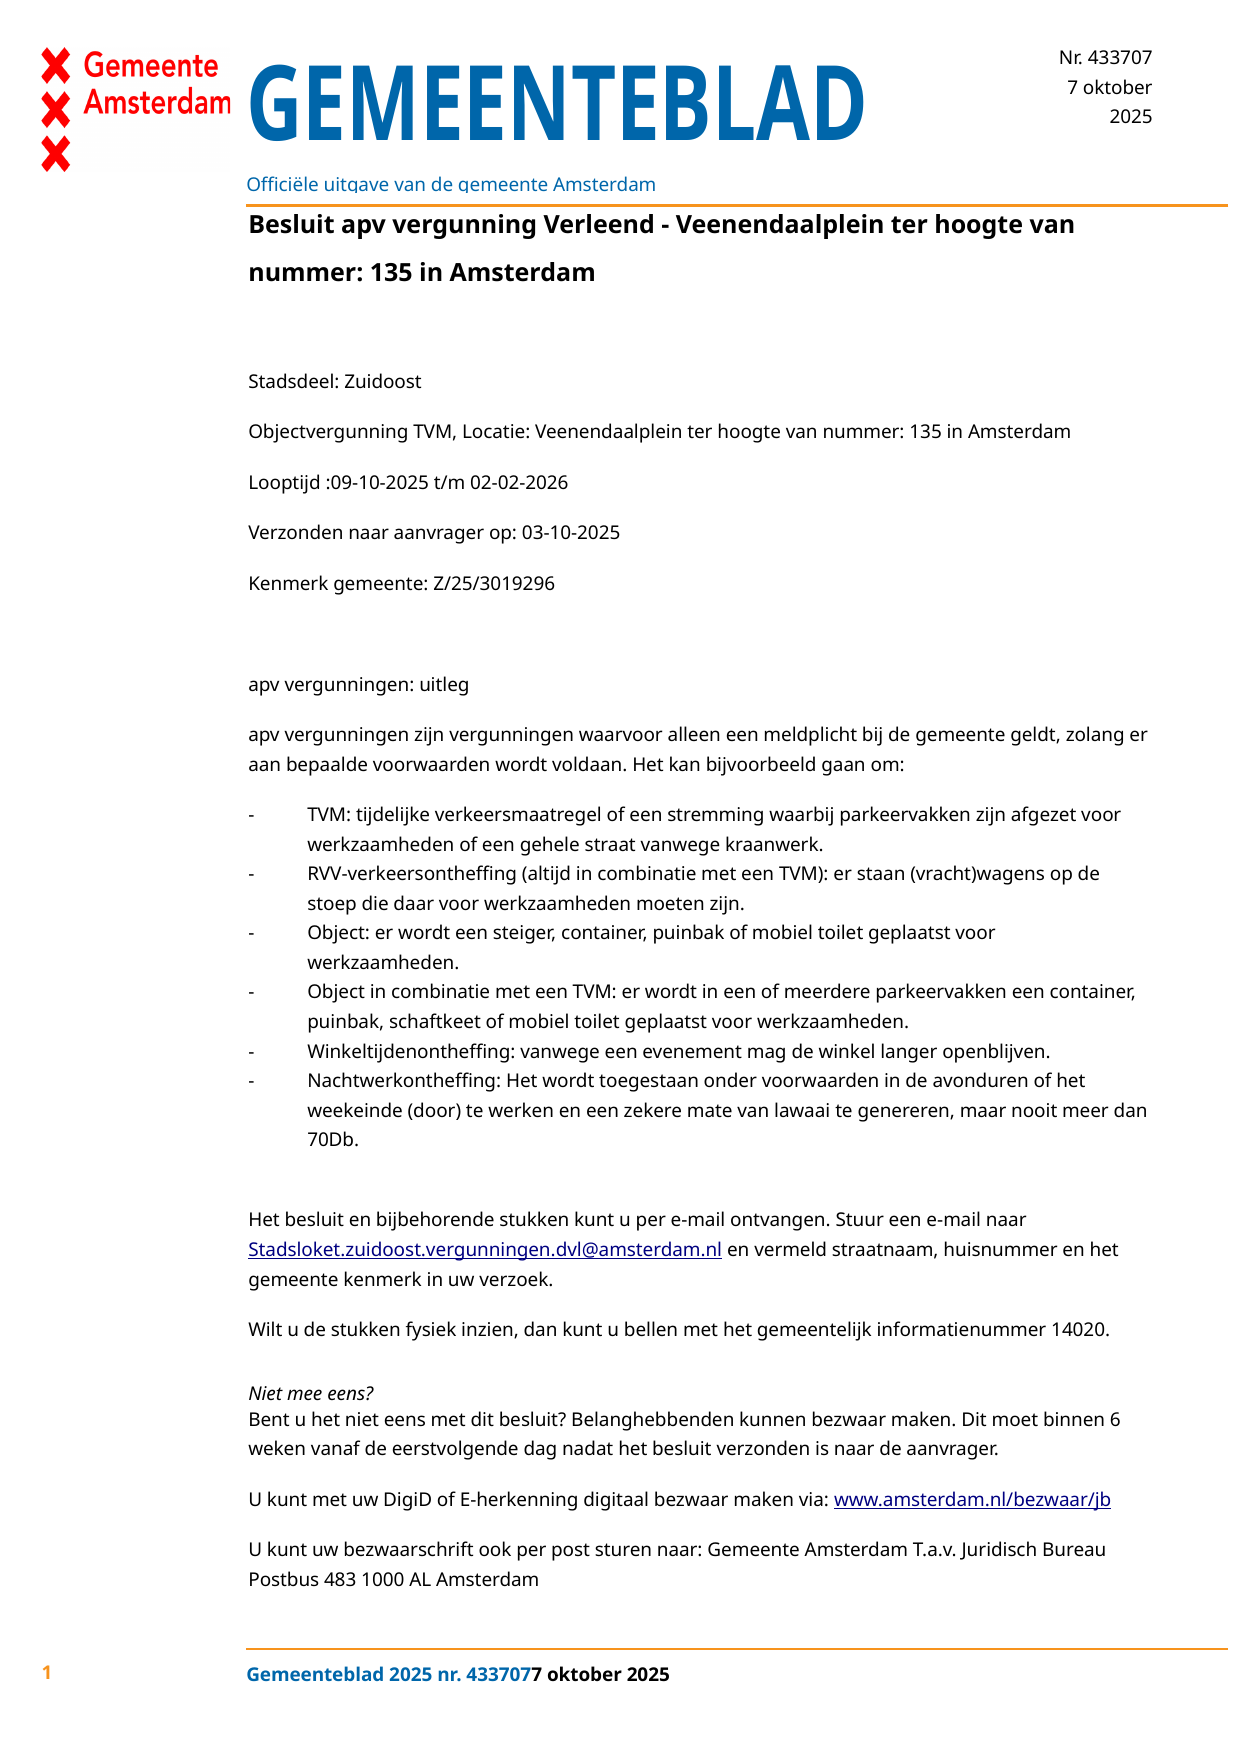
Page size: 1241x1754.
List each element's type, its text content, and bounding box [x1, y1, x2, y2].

list Object in combinatie met een TVM: er wordt in een of meerdere parkeervakken een container, puinbak, schaftkeet of mobiel toilet geplaatst voor werkzaamheden. [248, 979, 1152, 1034]
text apv vergunningen zijn vergunningen waarvoor alleen een meldplicht bij de gemeente geldt, zolang er aan bepaalde voorwaarden wordt voldaan. Het kan bijvoorbeeld gaan om: [248, 721, 1152, 777]
text U kunt uw bezwaarschrift ook per post sturen naar: Gemeente Amsterdam T.a.v. Juridisch Bureau Postbus 483 1000 AL Amsterdam [248, 1536, 1152, 1592]
text Bent u het niet eens met dit besluit? Belanghebbenden kunnen bezwaar maken. Dit moet binnen 6 weken vanaf de eerstvolgende dag nadat het besluit verzonden is naar de aanvrager. [248, 1406, 1152, 1461]
text Wilt u de stukken fysiek inzien, dan kunt u bellen met het gemeentelijk informatienummer 14020. [248, 1316, 1152, 1342]
text U kunt met uw DigiD of E-herkenning digitaal bezwaar maken via: www.amsterdam.nl/bezwaar/jb [248, 1486, 1152, 1512]
list TVM: tijdelijke verkeersmaatregel of een stremming waarbij parkeervakken zijn afgezet voor werkzaamheden of een gehele straat vanwege kraanwerk. [248, 801, 1152, 857]
list RVV-verkeersontheffing (altijd in combinatie met een TVM): er staan (vracht)wagens op de stoep die daar voor werkzaamheden moeten zijn. [248, 860, 1152, 916]
text Objectvergunning TVM, Locatie: Veenendaalplein ter hoogte van nummer: 135 in Amsterdam [248, 419, 1152, 444]
text apv vergunningen: uitleg [248, 671, 1152, 697]
list Nachtwerkontheffing: Het wordt toegestaan onder voorwaarden in de avonduren of het weekeinde (door) te werken en een zekere mate van lawaai te genereren, maar nooit meer dan 70Db. [248, 1067, 1152, 1152]
text Kenmerk gemeente: Z/25/3019296 [248, 570, 1152, 596]
text Besluit apv vergunning Verleend - Veenendaalplein ter hoogte van nummer: 135 in Amsterdam [248, 207, 1152, 288]
text Looptijd :09-10-2025 t/m 02-02-2026 [248, 469, 1152, 495]
text Stadsdeel: Zuidoost [248, 368, 1152, 394]
list Object: er wordt een steiger, container, puinbak of mobiel toilet geplaatst voor werkzaamheden. [248, 919, 1152, 975]
list Winkeltijdenontheffing: vanwege een evenement mag de winkel langer openblijven. [248, 1038, 1152, 1064]
text Niet mee eens? [248, 1380, 1152, 1406]
text Het besluit en bijbehorende stukken kunt u per e-mail ontvangen. Stuur een e-mail naar Stadsloket.zuidoost.vergunningen.dvl@amsterdam.nl en vermeld straatnaam, huisnummer en het gemeente kenmerk in uw verzoek. [248, 1207, 1152, 1292]
picture [41, 47, 231, 172]
text Verzonden naar aanvrager op: 03-10-2025 [248, 519, 1152, 545]
